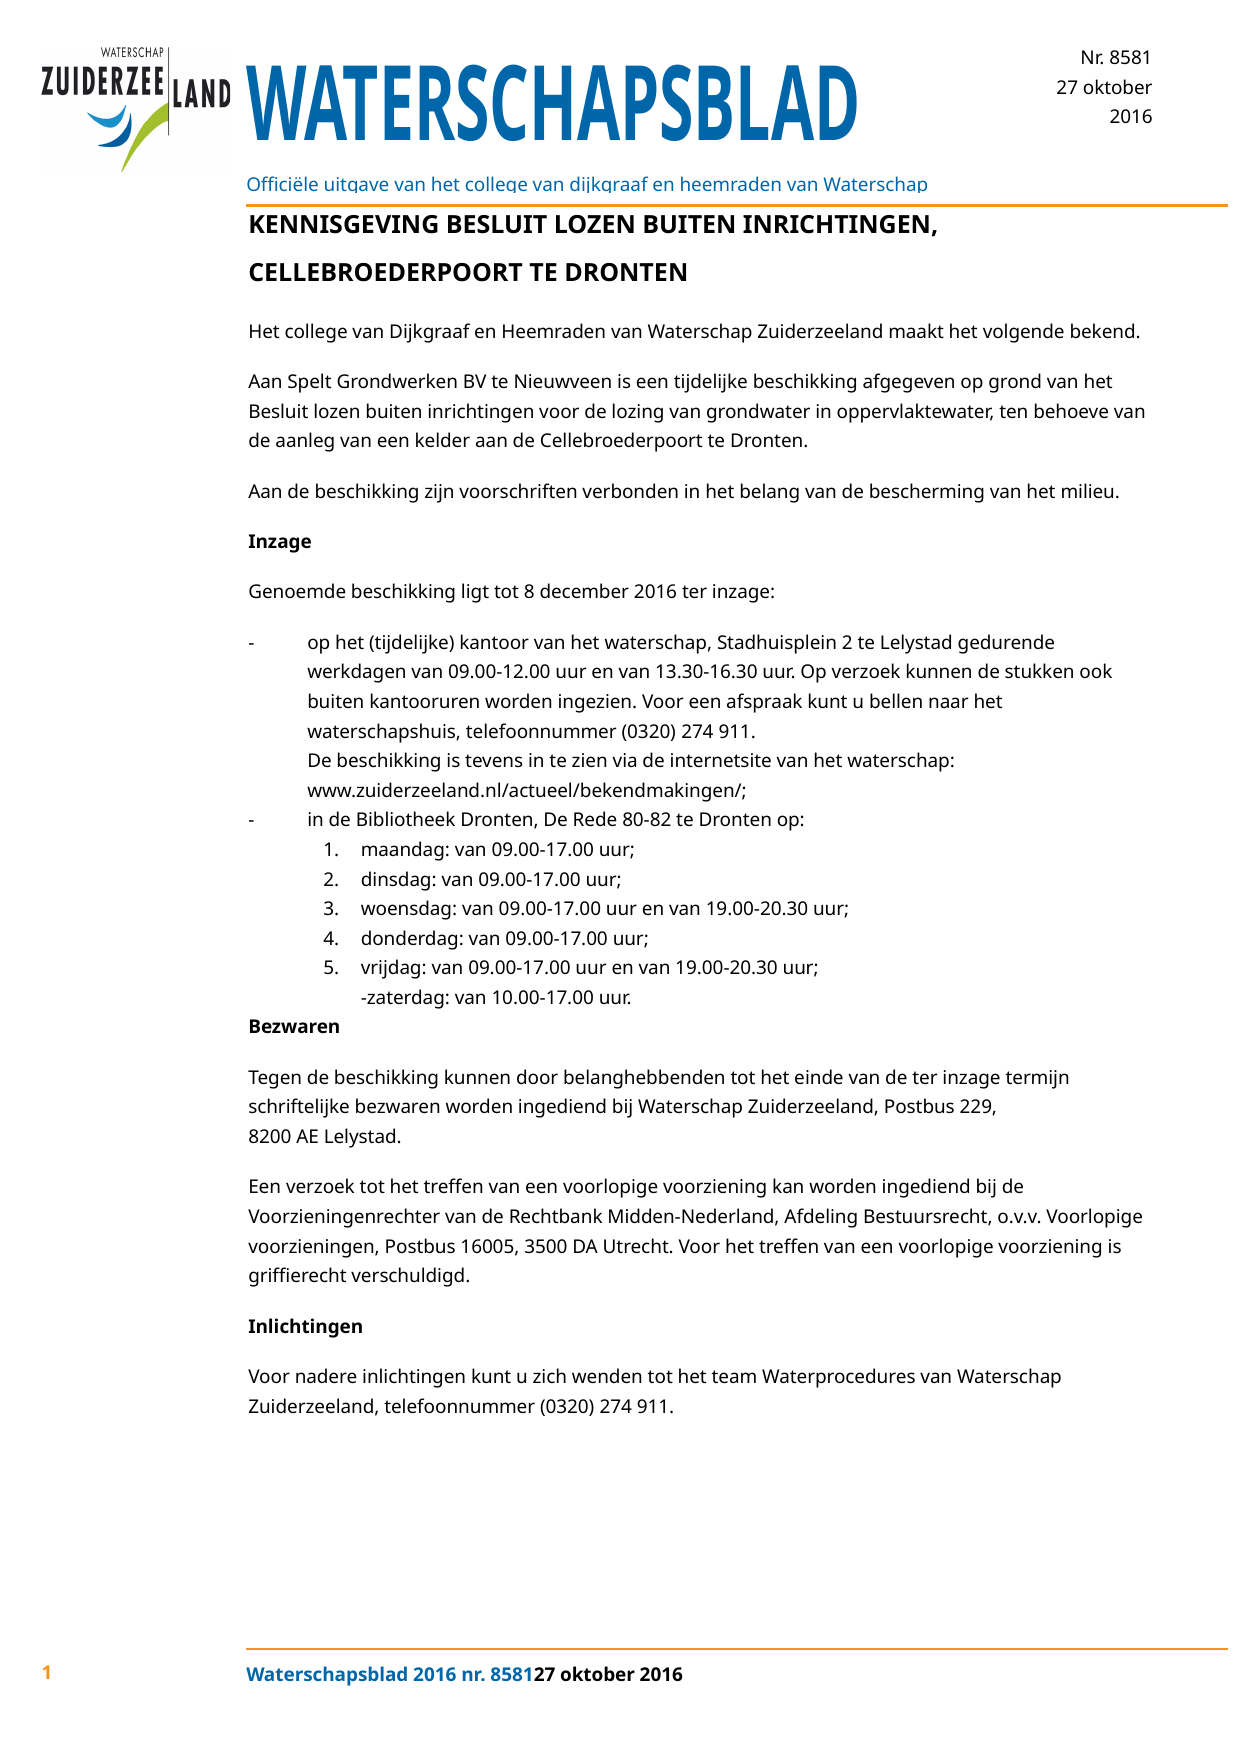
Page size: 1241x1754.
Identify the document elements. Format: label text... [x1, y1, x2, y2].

list donderdag: van 09.00-17.00 uur; [323, 925, 1152, 951]
list -zaterdag: van 10.00-17.00 uur. [323, 984, 1152, 1010]
text Het college van Dijkgraaf en Heemraden van Waterschap Zuiderzeeland maakt het volgende bekend. [248, 318, 1152, 344]
list op het (tijdelijke) kantoor van het waterschap, Stadhuisplein 2 te Lelystad gedurende werkdagen van 09.00-12.00 uur en van 13.30-16.30 uur. Op verzoek kunnen de stukken ook buiten kantooruren worden ingezien. Voor een afspraak kunt u bellen naar het waterschapshuis, telefoonnummer (0320) 274 911. [248, 629, 1152, 744]
text Aan de beschikking zijn voorschriften verbonden in het belang van de bescherming van het milieu. [248, 478, 1152, 504]
text Inzage [248, 528, 1152, 554]
list dinsdag: van 09.00-17.00 uur; [323, 866, 1152, 892]
text Inlichtingen [248, 1313, 1152, 1339]
list De beschikking is tevens in te zien via de internetsite van het waterschap: www.zuiderzeeland.nl/actueel/bekendmakingen/; [248, 747, 1152, 803]
text Voor nadere inlichtingen kunt u zich wenden tot het team Waterprocedures van Waterschap Zuiderzeeland, telefoonnummer (0320) 274 911. [248, 1363, 1152, 1419]
list maandag: van 09.00-17.00 uur; [323, 836, 1152, 862]
list vrijdag: van 09.00-17.00 uur en van 19.00-20.30 uur; [323, 954, 1152, 980]
text Tegen de beschikking kunnen door belanghebbenden tot het einde van de ter inzage termijn schriftelijke bezwaren worden ingediend bij Waterschap Zuiderzeeland, Postbus 229, 8200 AE Lelystad. [248, 1064, 1152, 1149]
picture [41, 47, 231, 172]
text Aan Spelt Grondwerken BV te Nieuwveen is een tijdelijke beschikking afgegeven op grond van het Besluit lozen buiten inrichtingen voor de lozing van grondwater in oppervlaktewater, ten behoeve van de aanleg van een kelder aan de Cellebroederpoort te Dronten. [248, 368, 1152, 453]
text Een verzoek tot het treffen van een voorlopige voorziening kan worden ingediend bij de Voorzieningenrechter van de Rechtbank Midden-Nederland, Afdeling Bestuursrecht, o.v.v. Voorlopige voorzieningen, Postbus 16005, 3500 DA Utrecht. Voor het treffen van een voorlopige voorziening is griffierecht verschuldigd. [248, 1174, 1152, 1288]
list woensdag: van 09.00-17.00 uur en van 19.00-20.30 uur; [323, 895, 1152, 921]
text Genoemde beschikking ligt tot 8 december 2016 ter inzage: [248, 579, 1152, 604]
text KENNISGEVING BESLUIT LOZEN BUITEN INRICHTINGEN, CELLEBROEDERPOORT TE DRONTEN [248, 207, 1152, 288]
list in de Bibliotheek Dronten, De Rede 80-82 te Dronten op: [248, 807, 1152, 832]
text Bezwaren [248, 1014, 1152, 1039]
